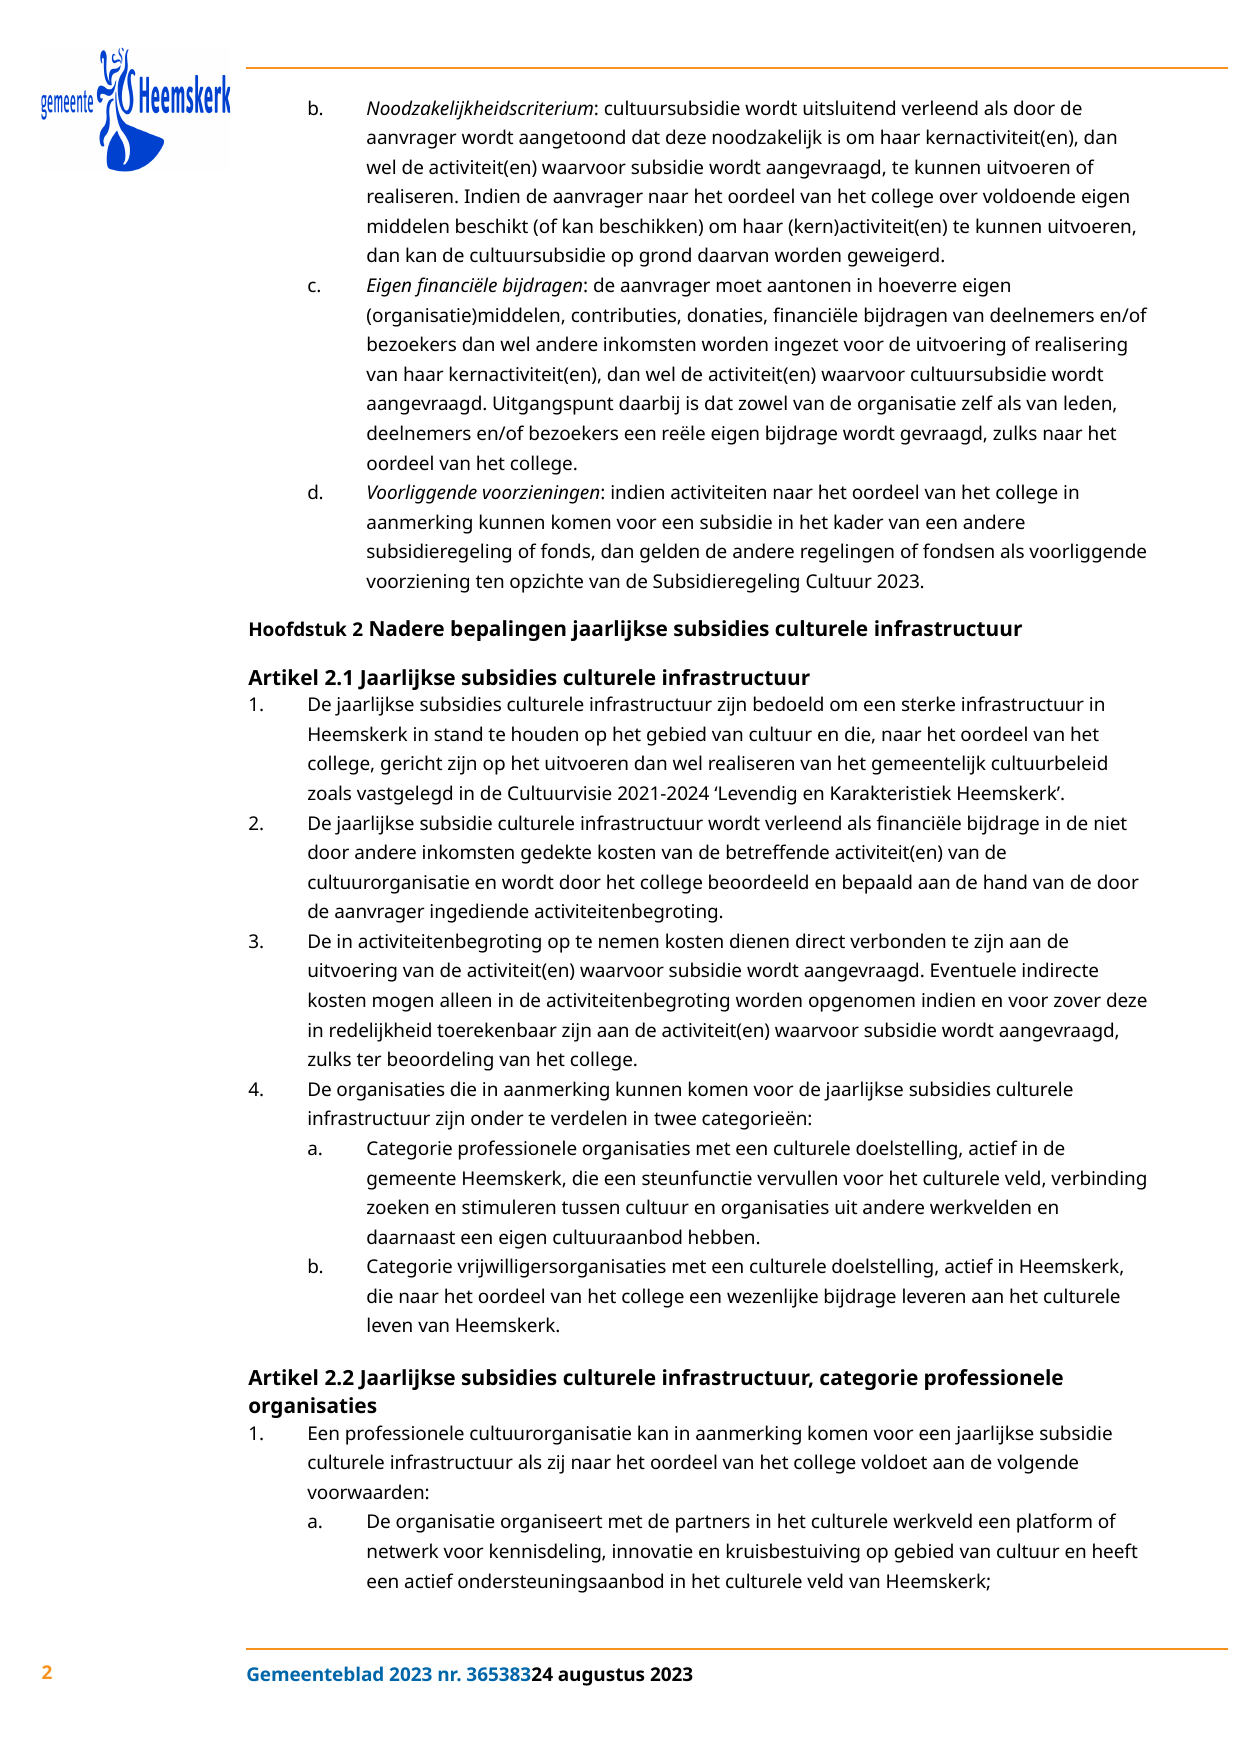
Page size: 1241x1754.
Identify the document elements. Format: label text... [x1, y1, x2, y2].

list Categorie vrijwilligersorganisaties met een culturele doelstelling, actief in Heemskerk, die naar het oordeel van het college een wezenlijke bijdrage leveren aan het culturele leven van Heemskerk. [307, 1253, 1152, 1338]
list De jaarlijkse subsidies culturele infrastructuur zijn bedoeld om een sterke infrastructuur in Heemskerk in stand te houden op het gebied van cultuur en die, naar het oordeel van het college, gericht zijn op het uitvoeren dan wel realiseren van het gemeentelijk cultuurbeleid zoals vastgelegd in de Cultuurvisie 2021-2024 ‘Levendig en Karakteristiek Heemskerk’. [248, 691, 1152, 806]
list Een professionele cultuurorganisatie kan in aanmerking komen voor een jaarlijkse subsidie culturele infrastructuur als zij naar het oordeel van het college voldoet aan de volgende voorwaarden: [248, 1420, 1152, 1505]
list Voorliggende voorzieningen: indien activiteiten naar het oordeel van het college in aanmerking kunnen komen voor een subsidie in het kader van een andere subsidieregeling of fonds, dan gelden de andere regelingen of fondsen als voorliggende voorziening ten opzichte van de Subsidieregeling Cultuur 2023. [307, 479, 1152, 594]
list De organisaties die in aanmerking kunnen komen voor de jaarlijkse subsidies culturele infrastructuur zijn onder te verdelen in twee categorieën: [248, 1076, 1152, 1131]
list De in activiteitenbegroting op te nemen kosten dienen direct verbonden te zijn aan de uitvoering van de activiteit(en) waarvoor subsidie wordt aangevraagd. Eventuele indirecte kosten mogen alleen in de activiteitenbegroting worden opgenomen indien en voor zover deze in redelijkheid toerekenbaar zijn aan de activiteit(en) waarvoor subsidie wordt aangevraagd, zulks ter beoordeling van het college. [248, 928, 1152, 1072]
text Artikel 2.2 Jaarlijkse subsidies culturele infrastructuur, categorie professionele organisaties [248, 1363, 1152, 1420]
text Artikel 2.1 Jaarlijkse subsidies culturele infrastructuur [248, 663, 1152, 691]
list De jaarlijkse subsidie culturele infrastructuur wordt verleend als financiële bijdrage in de niet door andere inkomsten gedekte kosten van de betreffende activiteit(en) van de cultuurorganisatie en wordt door het college beoordeeld en bepaald aan de hand van de door de aanvrager ingediende activiteitenbegroting. [248, 810, 1152, 924]
picture [41, 47, 231, 172]
text Hoofdstuk 2 Nadere bepalingen jaarlijkse subsidies culturele infrastructuur [248, 614, 1152, 642]
list Noodzakelijkheidscriterium: cultuursubsidie wordt uitsluitend verleend als door de aanvrager wordt aangetoond dat deze noodzakelijk is om haar kernactiviteit(en), dan wel de activiteit(en) waarvoor subsidie wordt aangevraagd, te kunnen uitvoeren of realiseren. Indien de aanvrager naar het oordeel van het college over voldoende eigen middelen beschikt (of kan beschikken) om haar (kern)activiteit(en) te kunnen uitvoeren, dan kan de cultuursubsidie op grond daarvan worden geweigerd. [307, 95, 1152, 268]
list De organisatie organiseert met de partners in het culturele werkveld een platform of netwerk voor kennisdeling, innovatie en kruisbestuiving op gebied van cultuur en heeft een actief ondersteuningsaanbod in het culturele veld van Heemskerk; [307, 1509, 1152, 1594]
list Categorie professionele organisaties met een culturele doelstelling, actief in de gemeente Heemskerk, die een steunfunctie vervullen voor het culturele veld, verbinding zoeken en stimuleren tussen cultuur en organisaties uit andere werkvelden en daarnaast een eigen cultuuraanbod hebben. [307, 1135, 1152, 1250]
list Eigen financiële bijdragen: de aanvrager moet aantonen in hoeverre eigen (organisatie)middelen, contributies, donaties, financiële bijdragen van deelnemers en/of bezoekers dan wel andere inkomsten worden ingezet voor de uitvoering of realisering van haar kernactiviteit(en), dan wel de activiteit(en) waarvoor cultuursubsidie wordt aangevraagd. Uitgangspunt daarbij is dat zowel van de organisatie zelf als van leden, deelnemers en/of bezoekers een reële eigen bijdrage wordt gevraagd, zulks naar het oordeel van het college. [307, 272, 1152, 476]
